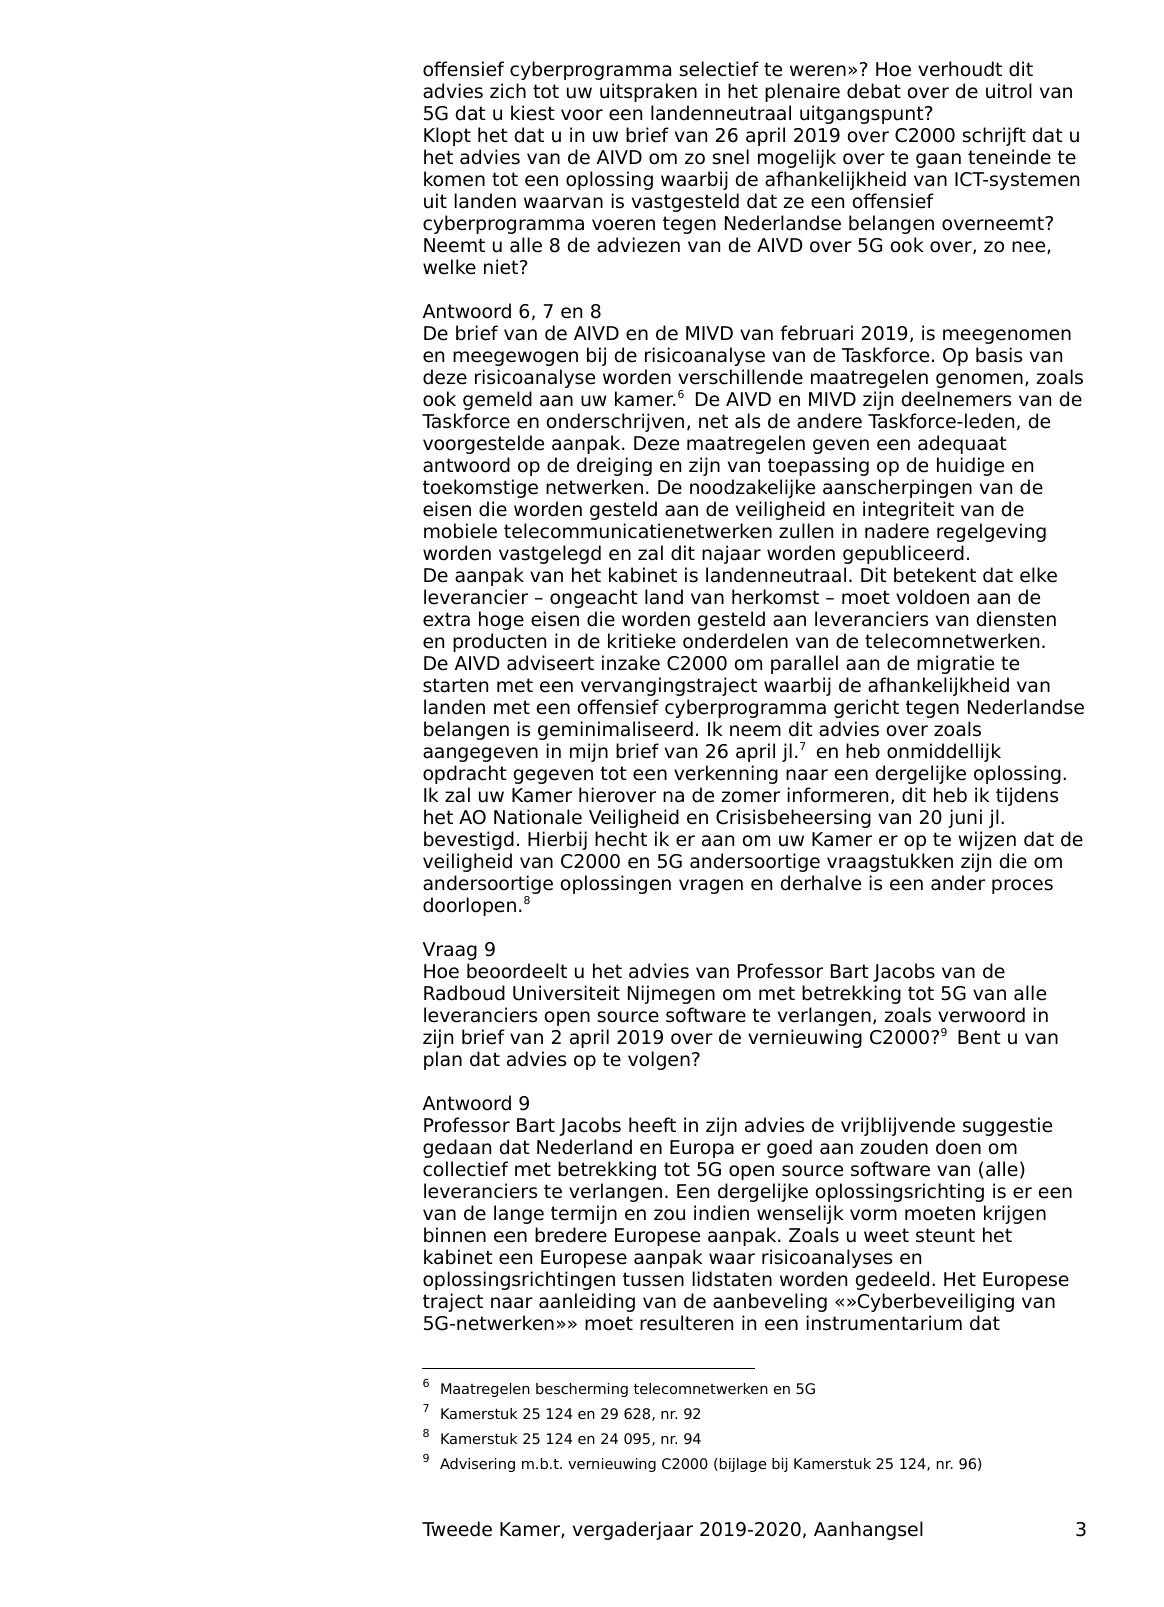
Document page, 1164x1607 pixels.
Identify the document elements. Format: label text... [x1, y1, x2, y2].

text Professor Bart Jacobs heeft in zijn advies de vrijblijvende suggestie gedaan dat Nederland en Europa er goed aan zouden doen om collectief met betrekking tot 5G open source software van (alle) leveranciers te verlangen. Een dergelijke oplossingsrichting is er een van de lange termijn en zou indien wenselijk vorm moeten krijgen binnen een bredere Europese aanpak. Zoals u weet steunt het kabinet een Europese aanpak waar risicoanalyses en oplossingsrichtingen tussen lidstaten worden gedeeld. Het Europese traject naar aanleiding van de aanbeveling «»Cyberbeveiliging van 5G-netwerken»» moet resulteren in een instrumentarium dat [422, 1115, 1087, 1334]
text Antwoord 9 [422, 1093, 1087, 1115]
text Maatregelen bescherming telecomnetwerken en 5G [422, 1377, 1087, 1399]
text Kamerstuk 25 124 en 24 095, nr. 94 [422, 1427, 1087, 1449]
text Kamerstuk 25 124 en 29 628, nr. 92 [422, 1402, 1087, 1424]
text Klopt het dat u in uw brief van 26 april 2019 over C2000 schrijft dat u het advies van de AIVD om zo snel mogelijk over te gaan teneinde te komen tot een oplossing waarbij de afhankelijkheid van ICT-systemen uit landen waarvan is vastgesteld dat ze een offensief cyberprogramma voeren tegen Nederlandse belangen overneemt? Neemt u alle 8 de adviezen van de AIVD over 5G ook over, zo nee, welke niet? [422, 125, 1087, 279]
text Antwoord 6, 7 en 8 [422, 301, 1087, 323]
text Vraag 9 [422, 939, 1087, 961]
text De brief van de AIVD en de MIVD van februari 2019, is meegenomen en meegewogen bij de risicoanalyse van de Taskforce. Op basis van deze risicoanalyse worden verschillende maatregelen genomen, zoals ook gemeld aan uw kamer. De AIVD en MIVD zijn deelnemers van de Taskforce en onderschrijven, net als de andere Taskforce-leden, de voorgestelde aanpak. Deze maatregelen geven een adequaat antwoord op de dreiging en zijn van toepassing op de huidige en toekomstige netwerken. De noodzakelijke aanscherpingen van de eisen die worden gesteld aan de veiligheid en integriteit van de mobiele telecommunicatienetwerken zullen in nadere regelgeving worden vastgelegd en zal dit najaar worden gepubliceerd. [422, 323, 1087, 565]
text Hoe beoordeelt u het advies van Professor Bart Jacobs van de Radboud Universiteit Nijmegen om met betrekking tot 5G van alle leveranciers open source software te verlangen, zoals verwoord in zijn brief van 2 april 2019 over de vernieuwing C2000? Bent u van plan dat advies op te volgen? [422, 961, 1087, 1071]
text Advisering m.b.t. vernieuwing C2000 (bijlage bij Kamerstuk 25 124, nr. 96) [422, 1452, 1087, 1474]
text offensief cyberprogramma selectief te weren»? Hoe verhoudt dit advies zich tot uw uitspraken in het plenaire debat over de uitrol van 5G dat u kiest voor een landenneutraal uitgangspunt? [422, 59, 1087, 125]
text De aanpak van het kabinet is landenneutraal. Dit betekent dat elke leverancier – ongeacht land van herkomst – moet voldoen aan de extra hoge eisen die worden gesteld aan leveranciers van diensten en producten in de kritieke onderdelen van de telecomnetwerken. [422, 565, 1087, 653]
text De AIVD adviseert inzake C2000 om parallel aan de migratie te starten met een vervangingstraject waarbij de afhankelijkheid van landen met een offensief cyberprogramma gericht tegen Nederlandse belangen is geminimaliseerd. Ik neem dit advies over zoals aangegeven in mijn brief van 26 april jl. en heb onmiddellijk opdracht gegeven tot een verkenning naar een dergelijke oplossing. Ik zal uw Kamer hierover na de zomer informeren, dit heb ik tijdens het AO Nationale Veiligheid en Crisisbeheersing van 20 juni jl. bevestigd. Hierbij hecht ik er aan om uw Kamer er op te wijzen dat de veiligheid van C2000 en 5G andersoortige vraagstukken zijn die om andersoortige oplossingen vragen en derhalve is een ander proces doorlopen. [422, 653, 1087, 916]
